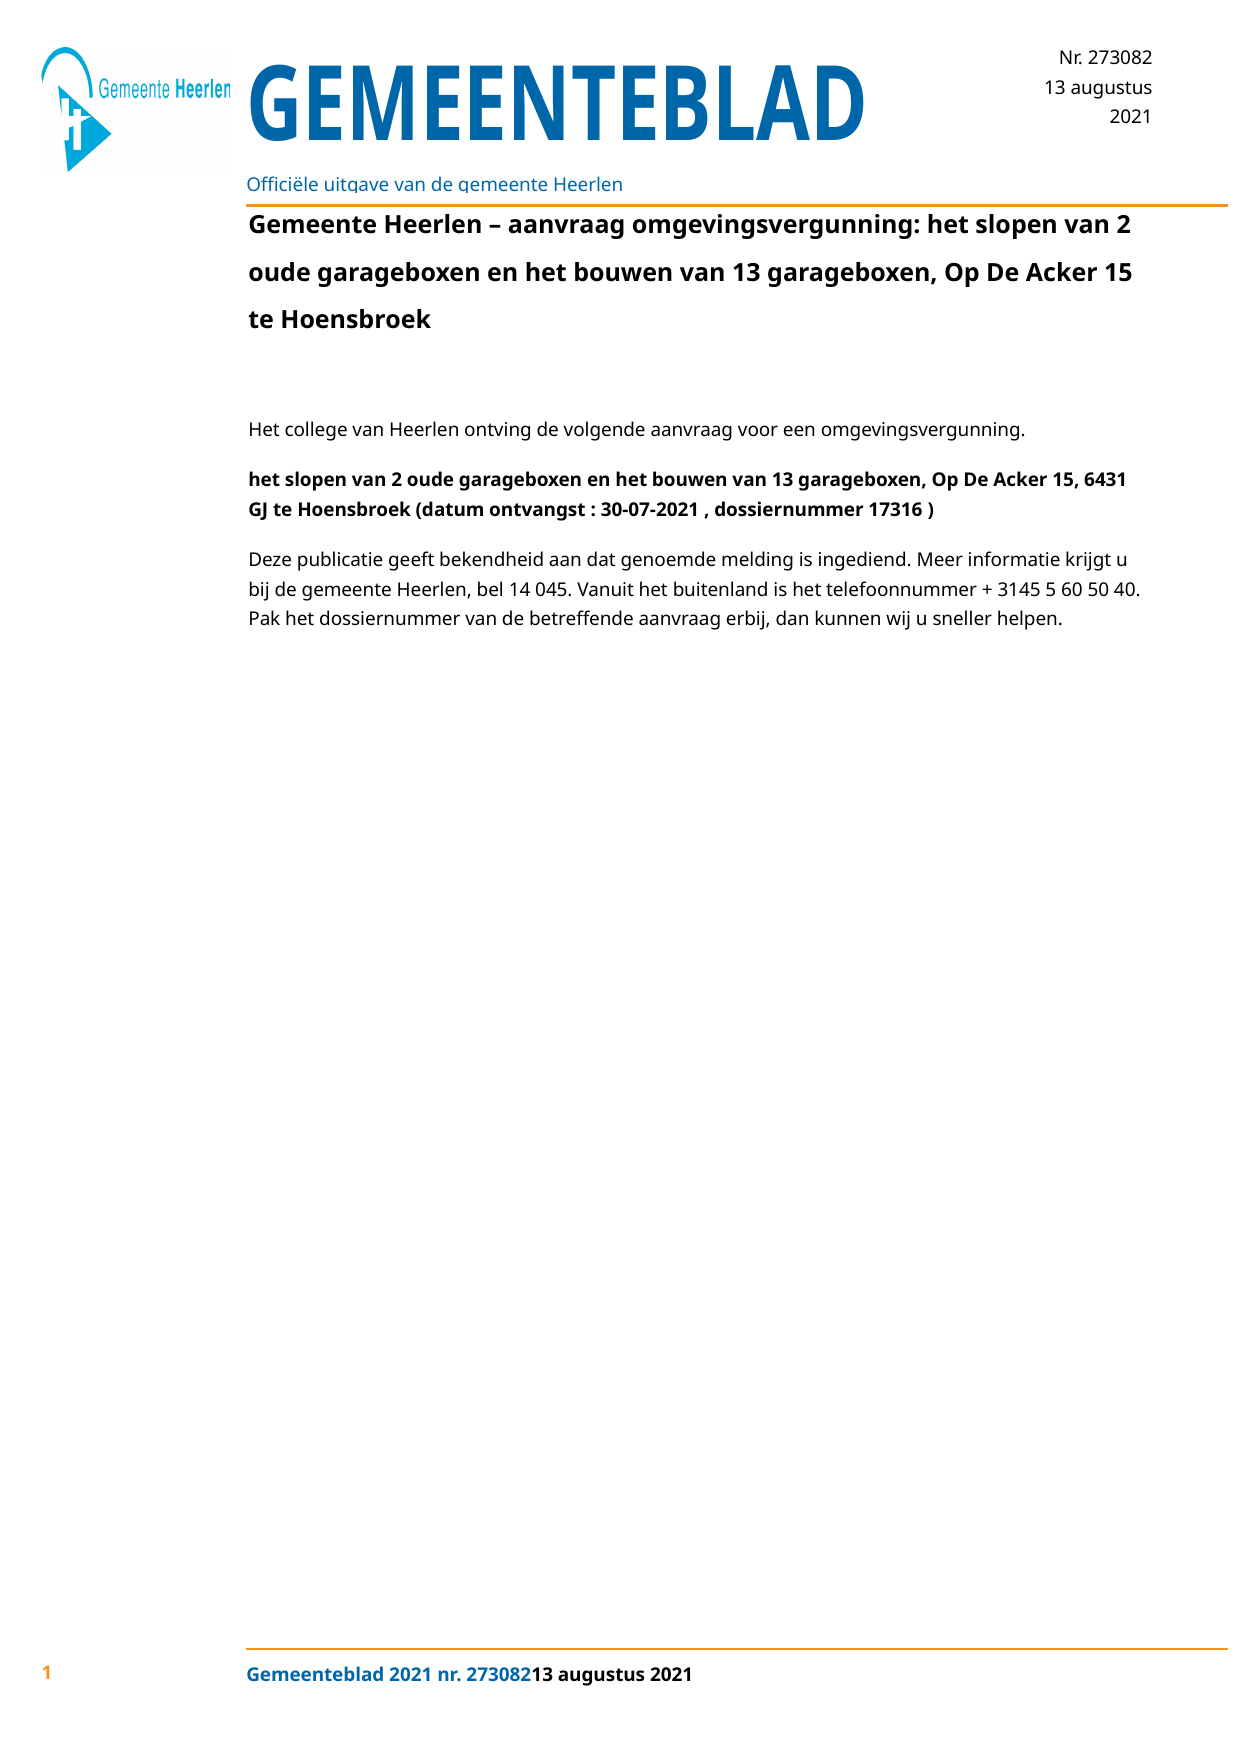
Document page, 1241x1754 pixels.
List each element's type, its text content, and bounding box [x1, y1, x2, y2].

text Deze publicatie geeft bekendheid aan dat genoemde melding is ingediend. Meer informatie krijgt u bij de gemeente Heerlen, bel 14 045. Vanuit het buitenland is het telefoonnummer + 3145 5 60 50 40. Pak het dossiernummer van de betreffende aanvraag erbij, dan kunnen wij u sneller helpen. [248, 546, 1152, 631]
text het slopen van 2 oude garageboxen en het bouwen van 13 garageboxen, Op De Acker 15, 6431 GJ te Hoensbroek (datum ontvangst : 30-07-2021 , dossiernummer 17316 ) [248, 466, 1152, 522]
text Het college van Heerlen ontving de volgende aanvraag voor een omgevingsvergunning. [248, 416, 1152, 442]
picture [41, 47, 59, 70]
picture [41, 47, 231, 172]
text Gemeente Heerlen – aanvraag omgevingsvergunning: het slopen van 2 oude garageboxen en het bouwen van 13 garageboxen, Op De Acker 15 te Hoensbroek [248, 207, 1152, 336]
